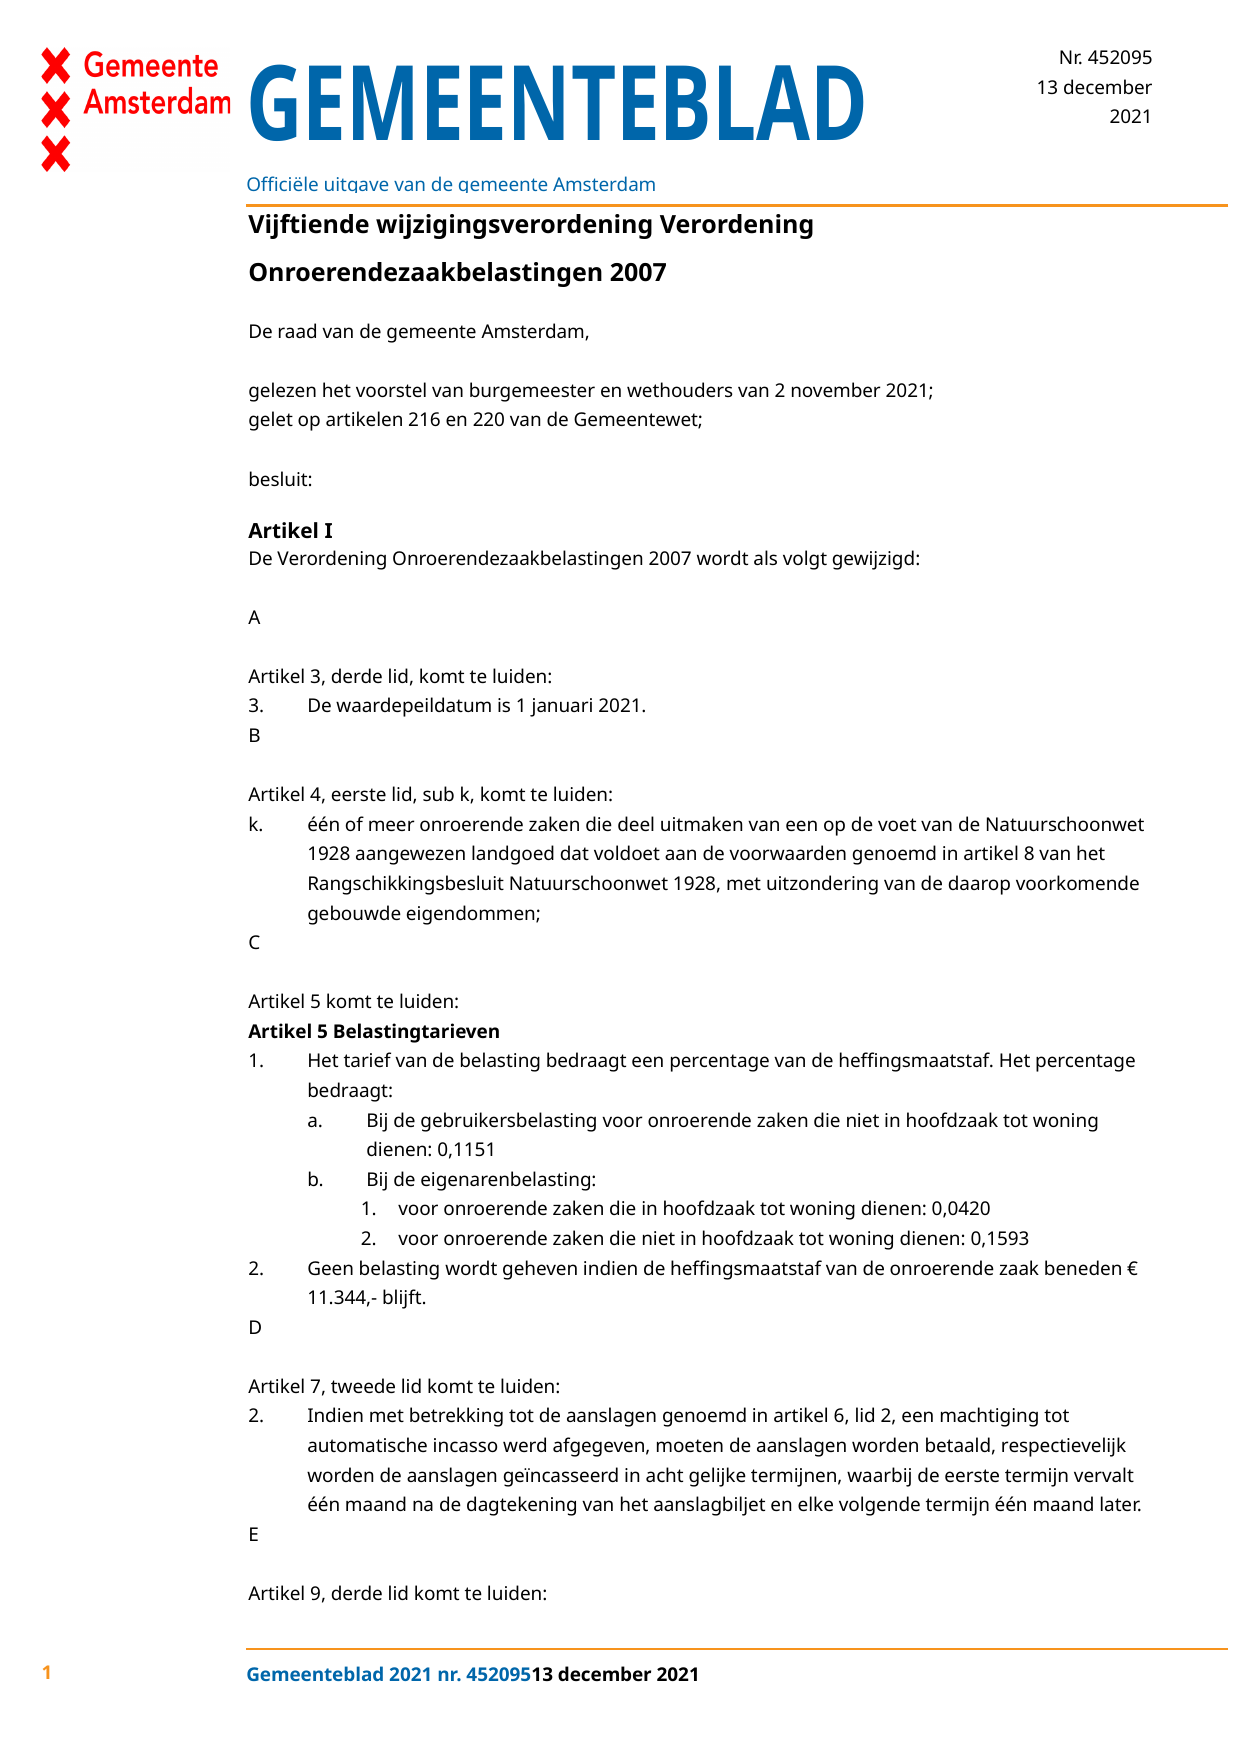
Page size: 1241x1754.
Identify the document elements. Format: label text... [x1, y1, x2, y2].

text Artikel 5 Belastingtarieven [248, 1018, 1152, 1044]
picture [41, 47, 231, 172]
text gelet op artikelen 216 en 220 van de Gemeentewet; [248, 407, 1152, 432]
list Bij de eigenarenbelasting: [307, 1166, 1152, 1192]
list Indien met betrekking tot de aanslagen genoemd in artikel 6, lid 2, een machtiging tot automatische incasso werd afgegeven, moeten de aanslagen worden betaald, respectievelijk worden de aanslagen geïncasseerd in acht gelijke termijnen, waarbij de eerste termijn vervalt één maand na de dagtekening van het aanslagbiljet en elke volgende termijn één maand later. [248, 1403, 1152, 1517]
text De raad van de gemeente Amsterdam, [248, 318, 1152, 344]
list Geen belasting wordt geheven indien de heffingsmaatstaf van de onroerende zaak beneden € 11.344,- blijft. [248, 1255, 1152, 1310]
text C [248, 929, 1152, 955]
text gelezen het voorstel van burgemeester en wethouders van 2 november 2021; [248, 377, 1152, 403]
text besluit: [248, 466, 1152, 492]
text De Verordening Onroerendezaakbelastingen 2007 wordt als volgt gewijzigd: [248, 545, 1152, 570]
text Vijftiende wijzigingsverordening Verordening Onroerendezaakbelastingen 2007 [248, 207, 1152, 288]
text E [248, 1521, 1152, 1547]
list De waardepeildatum is 1 januari 2021. [248, 693, 1152, 718]
list voor onroerende zaken die in hoofdzaak tot woning dienen: 0,0420 [361, 1196, 1152, 1221]
list Bij de gebruikersbelasting voor onroerende zaken die niet in hoofdzaak tot woning dienen: 0,1151 [307, 1107, 1152, 1162]
list één of meer onroerende zaken die deel uitmaken van een op de voet van de Natuurschoonwet 1928 aangewezen landgoed dat voldoet aan de voorwaarden genoemd in artikel 8 van het Rangschikkingsbesluit Natuurschoonwet 1928, met uitzondering van de daarop voorkomende gebouwde eigendommen; [248, 811, 1152, 925]
text Artikel I [248, 516, 1152, 545]
text A [248, 604, 1152, 629]
text Artikel 4, eerste lid, sub k, komt te luiden: [248, 781, 1152, 807]
text D [248, 1314, 1152, 1339]
text Artikel 9, derde lid komt te luiden: [248, 1580, 1152, 1606]
text Artikel 3, derde lid, komt te luiden: [248, 663, 1152, 689]
list Het tarief van de belasting bedraagt een percentage van de heffingsmaatstaf. Het percentage bedraagt: [248, 1048, 1152, 1103]
text B [248, 722, 1152, 748]
text Artikel 5 komt te luiden: [248, 988, 1152, 1014]
text Artikel 7, tweede lid komt te luiden: [248, 1373, 1152, 1399]
list voor onroerende zaken die niet in hoofdzaak tot woning dienen: 0,1593 [361, 1225, 1152, 1251]
